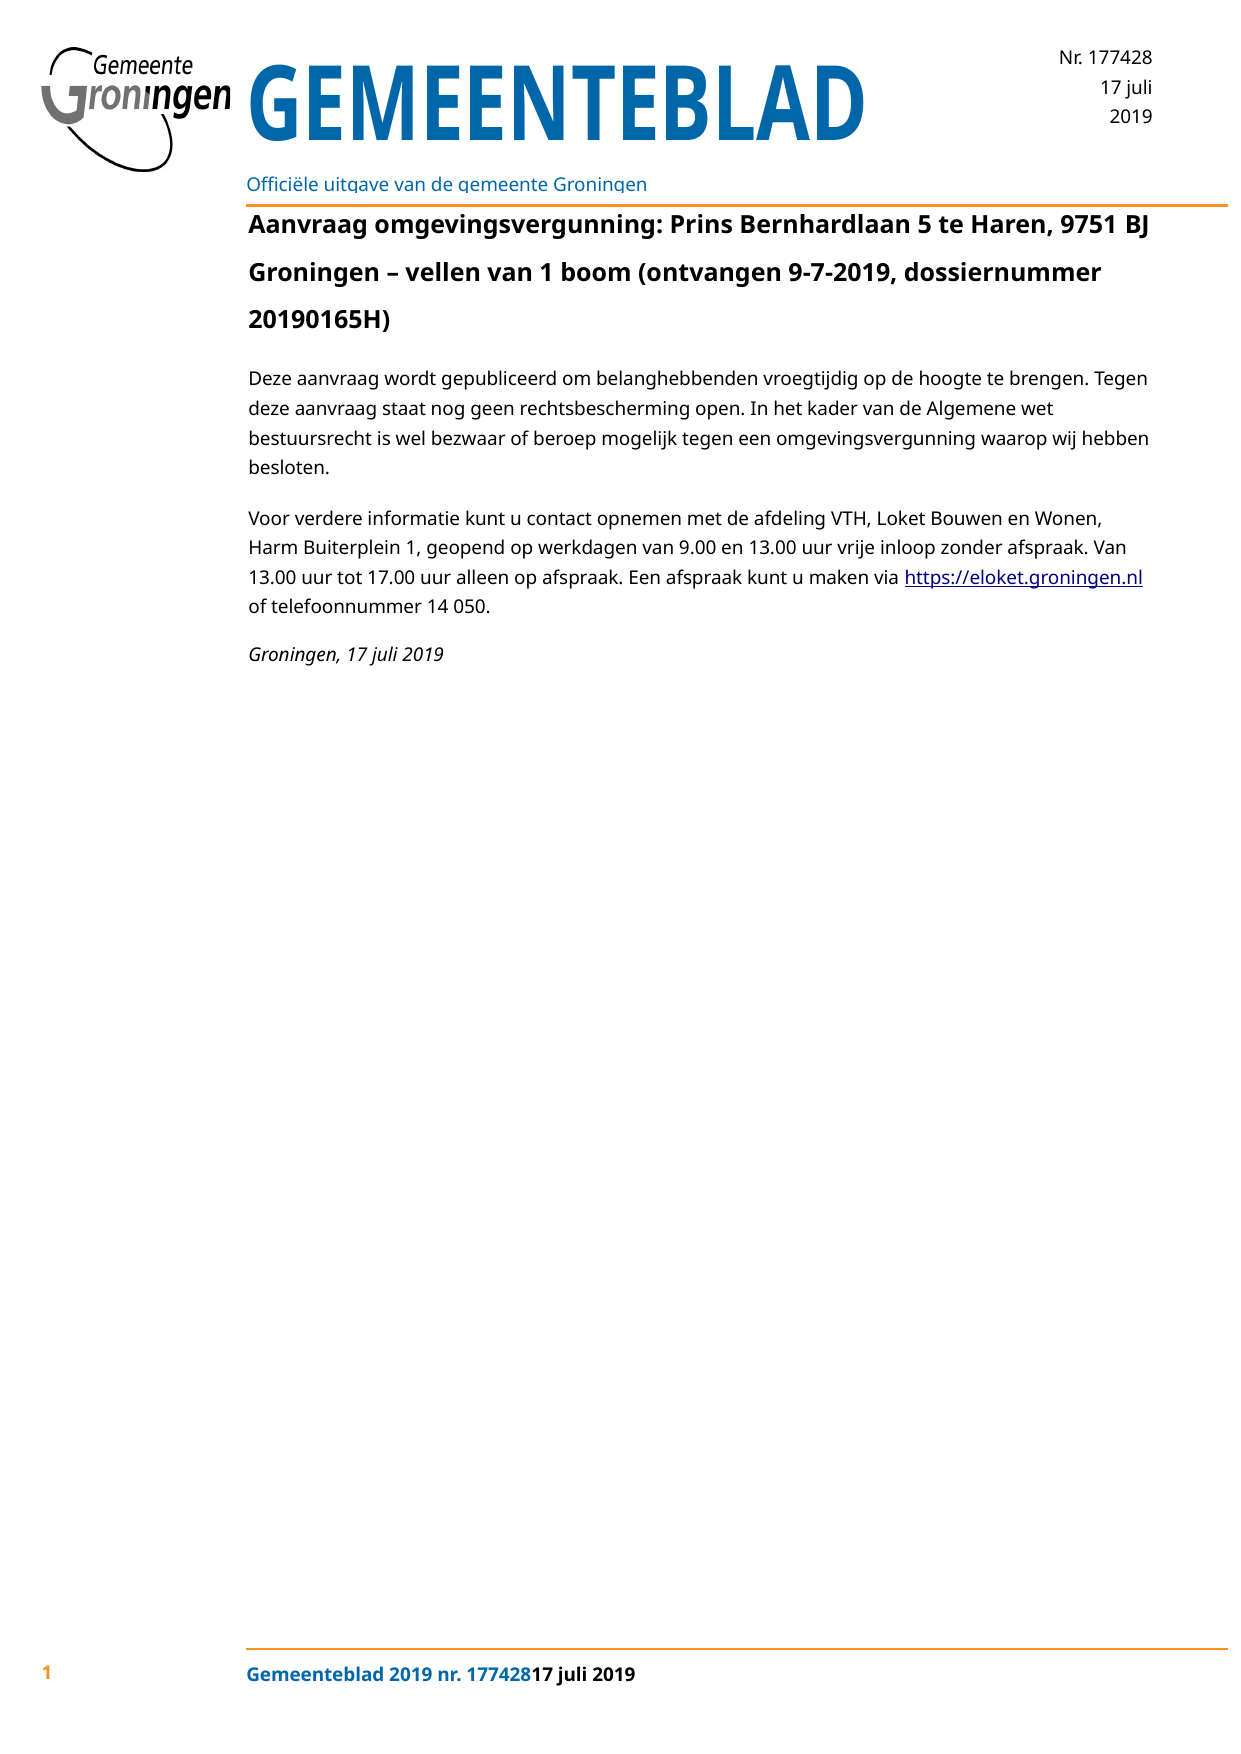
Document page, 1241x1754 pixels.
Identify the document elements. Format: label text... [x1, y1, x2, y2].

picture [41, 47, 231, 172]
text Voor verdere informatie kunt u contact opnemen met de afdeling VTH, Loket Bouwen en Wonen, Harm Buiterplein 1, geopend op werkdagen van 9.00 en 13.00 uur vrije inloop zonder afspraak. Van 13.00 uur tot 17.00 uur alleen op afspraak. Een afspraak kunt u maken via https://eloket.groningen.nl of telefoonnummer 14 050. [248, 505, 1152, 619]
text Groningen, 17 juli 2019 [248, 641, 1152, 667]
text Deze aanvraag wordt gepubliceerd om belanghebbenden vroegtijdig op de hoogte te brengen. Tegen deze aanvraag staat nog geen rechtsbescherming open. In het kader van de Algemene wet bestuursrecht is wel bezwaar of beroep mogelijk tegen een omgevingsvergunning waarop wij hebben besloten. [248, 366, 1152, 480]
text Aanvraag omgevingsvergunning: Prins Bernhardlaan 5 te Haren, 9751 BJ Groningen – vellen van 1 boom (ontvangen 9-7-2019, dossiernummer 20190165H) [248, 207, 1152, 336]
